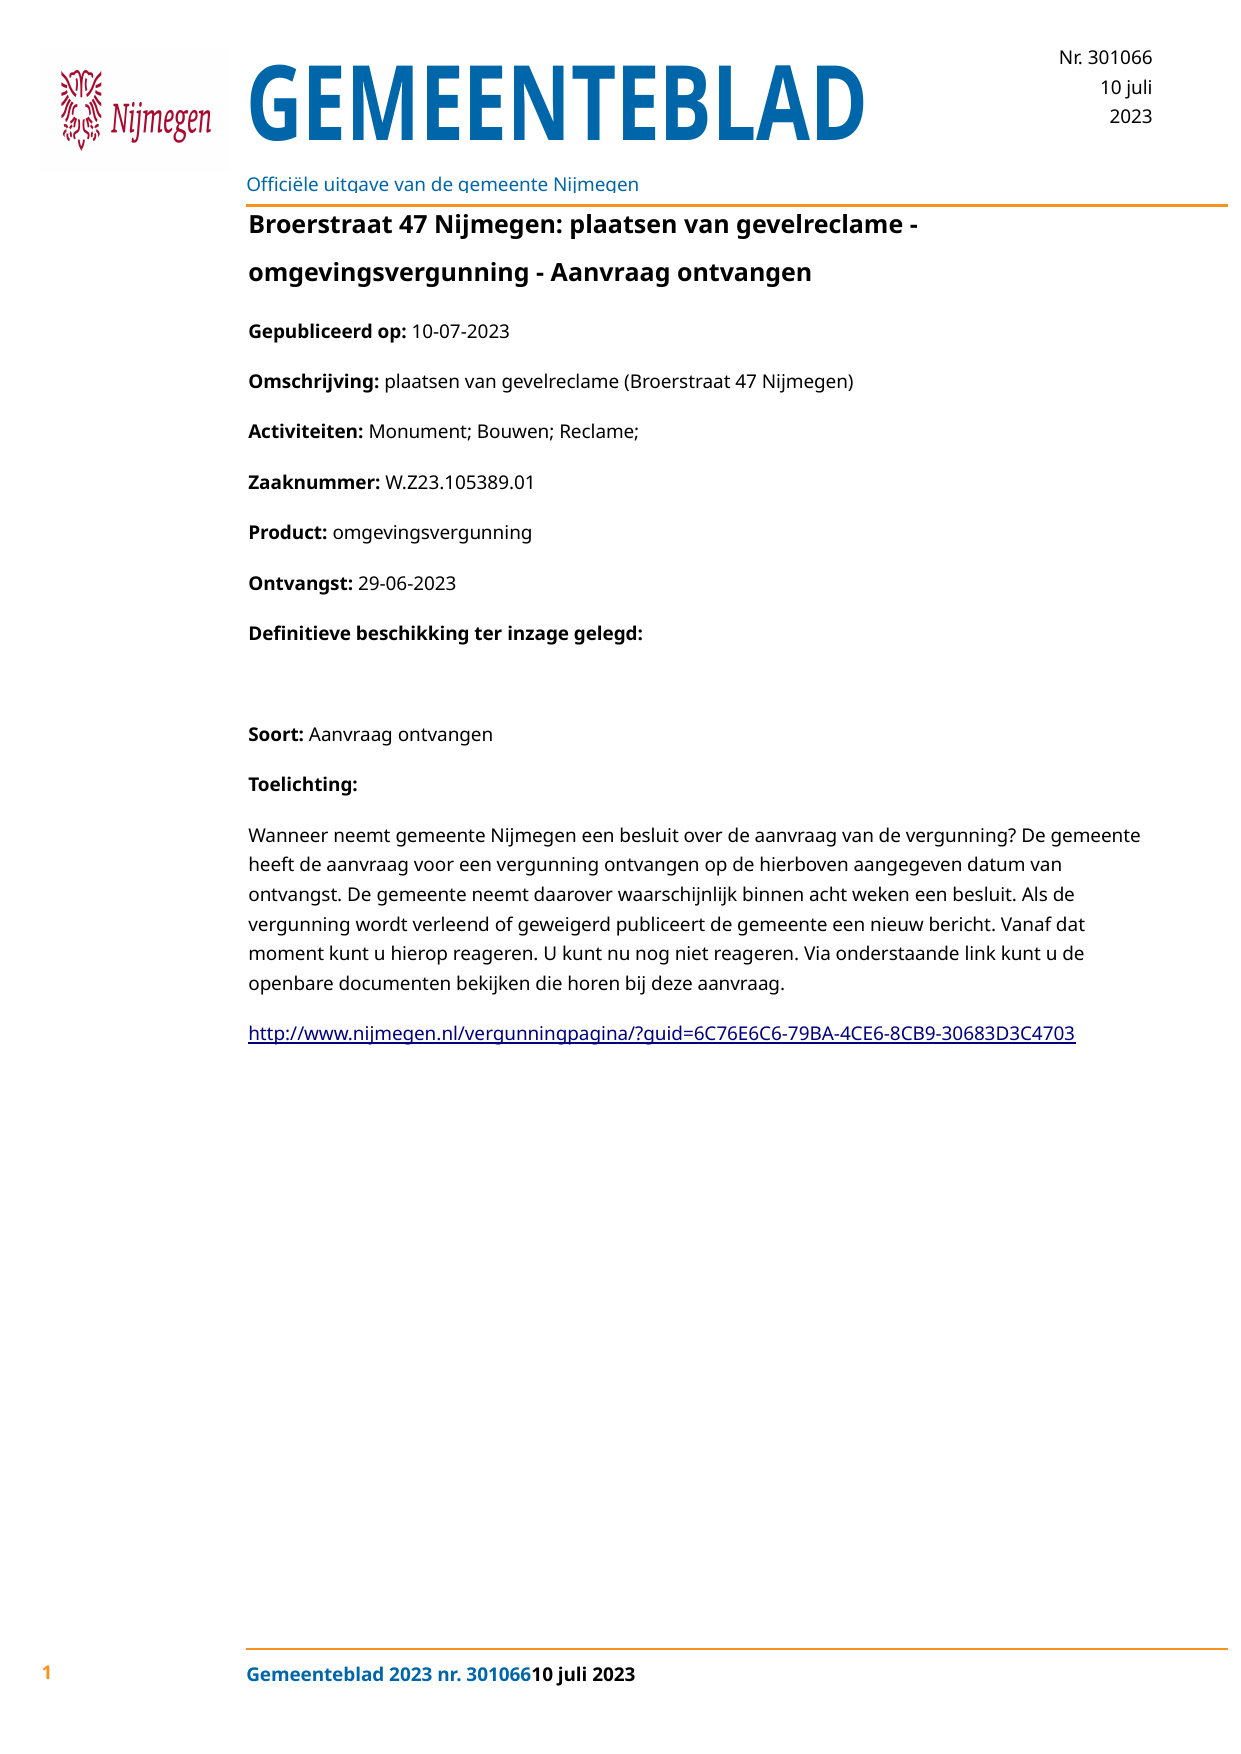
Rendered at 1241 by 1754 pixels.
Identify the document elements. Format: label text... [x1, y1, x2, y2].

picture [41, 47, 231, 172]
text Activiteiten: Monument; Bouwen; Reclame; [248, 419, 1152, 444]
text http://www.nijmegen.nl/vergunningpagina/?guid=6C76E6C6-79BA-4CE6-8CB9-30683D3C4703 [248, 1020, 1152, 1046]
text Ontvangst: 29-06-2023 [248, 570, 1152, 596]
text Broerstraat 47 Nijmegen: plaatsen van gevelreclame - omgevingsvergunning - Aanvraag ontvangen [248, 207, 1152, 288]
text Toelichting: [248, 772, 1152, 797]
text Definitieve beschikking ter inzage gelegd: [248, 620, 1152, 646]
text Gepubliceerd op: 10-07-2023 [248, 318, 1152, 344]
text Wanneer neemt gemeente Nijmegen een besluit over de aanvraag van de vergunning? De gemeente heeft de aanvraag voor een vergunning ontvangen op de hierboven aangegeven datum van ontvangst. De gemeente neemt daarover waarschijnlijk binnen acht weken een besluit. Als de vergunning wordt verleend of geweigerd publiceert de gemeente een nieuw bericht. Vanaf dat moment kunt u hierop reageren. U kunt nu nog niet reageren. Via onderstaande link kunt u de openbare documenten bekijken die horen bij deze aanvraag. [248, 822, 1152, 996]
text Zaaknummer: W.Z23.105389.01 [248, 469, 1152, 495]
text Product: omgevingsvergunning [248, 519, 1152, 545]
text Omschrijving: plaatsen van gevelreclame (Broerstraat 47 Nijmegen) [248, 368, 1152, 394]
text Soort: Aanvraag ontvangen [248, 721, 1152, 747]
